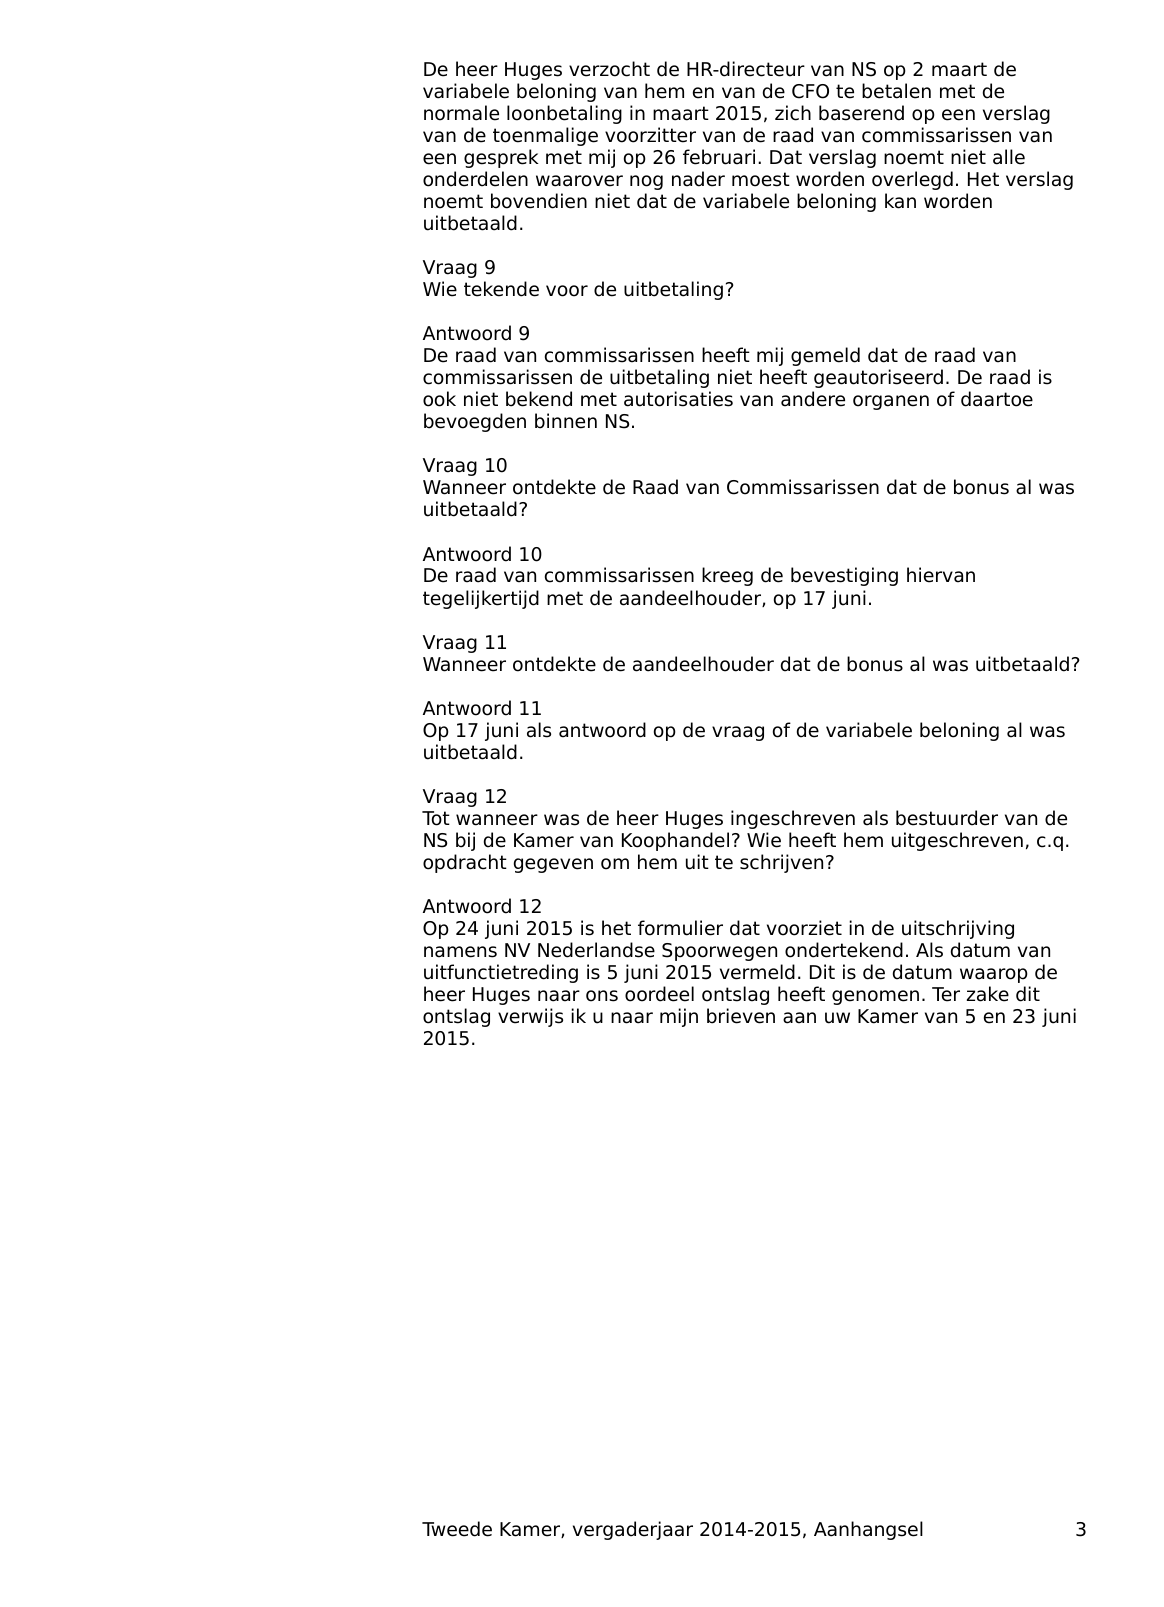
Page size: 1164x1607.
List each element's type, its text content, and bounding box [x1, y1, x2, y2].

text Wanneer ontdekte de Raad van Commissarissen dat de bonus al was uitbetaald? [422, 477, 1087, 521]
text Vraag 11 [422, 632, 1087, 653]
text Vraag 9 [422, 257, 1087, 279]
text Antwoord 9 [422, 323, 1087, 345]
text De raad van commissarissen heeft mij gemeld dat de raad van commissarissen de uitbetaling niet heeft geautoriseerd. De raad is ook niet bekend met autorisaties van andere organen of daartoe bevoegden binnen NS. [422, 345, 1087, 433]
text Op 24 juni 2015 is het formulier dat voorziet in de uitschrijving namens NV Nederlandse Spoorwegen ondertekend. Als datum van uitfunctietreding is 5 juni 2015 vermeld. Dit is de datum waarop de heer Huges naar ons oordeel ontslag heeft genomen. Ter zake dit ontslag verwijs ik u naar mijn brieven aan uw Kamer van 5 en 23 juni 2015. [422, 918, 1087, 1050]
text Vraag 12 [422, 786, 1087, 808]
text Vraag 10 [422, 455, 1087, 477]
text Antwoord 10 [422, 543, 1087, 565]
text Wie tekende voor de uitbetaling? [422, 279, 1087, 301]
text Tot wanneer was de heer Huges ingeschreven als bestuurder van de NS bij de Kamer van Koophandel? Wie heeft hem uitgeschreven, c.q. opdracht gegeven om hem uit te schrijven? [422, 808, 1087, 874]
text Wanneer ontdekte de aandeelhouder dat de bonus al was uitbetaald? [422, 653, 1087, 676]
text De heer Huges verzocht de HR-directeur van NS op 2 maart de variabele beloning van hem en van de CFO te betalen met de normale loonbetaling in maart 2015, zich baserend op een verslag van de toenmalige voorzitter van de raad van commissarissen van een gesprek met mij op 26 februari. Dat verslag noemt niet alle onderdelen waarover nog nader moest worden overlegd. Het verslag noemt bovendien niet dat de variabele beloning kan worden uitbetaald. [422, 59, 1087, 235]
text De raad van commissarissen kreeg de bevestiging hiervan tegelijkertijd met de aandeelhouder, op 17 juni. [422, 565, 1087, 609]
text Antwoord 12 [422, 896, 1087, 918]
text Op 17 juni als antwoord op de vraag of de variabele beloning al was uitbetaald. [422, 720, 1087, 764]
text Antwoord 11 [422, 698, 1087, 720]
